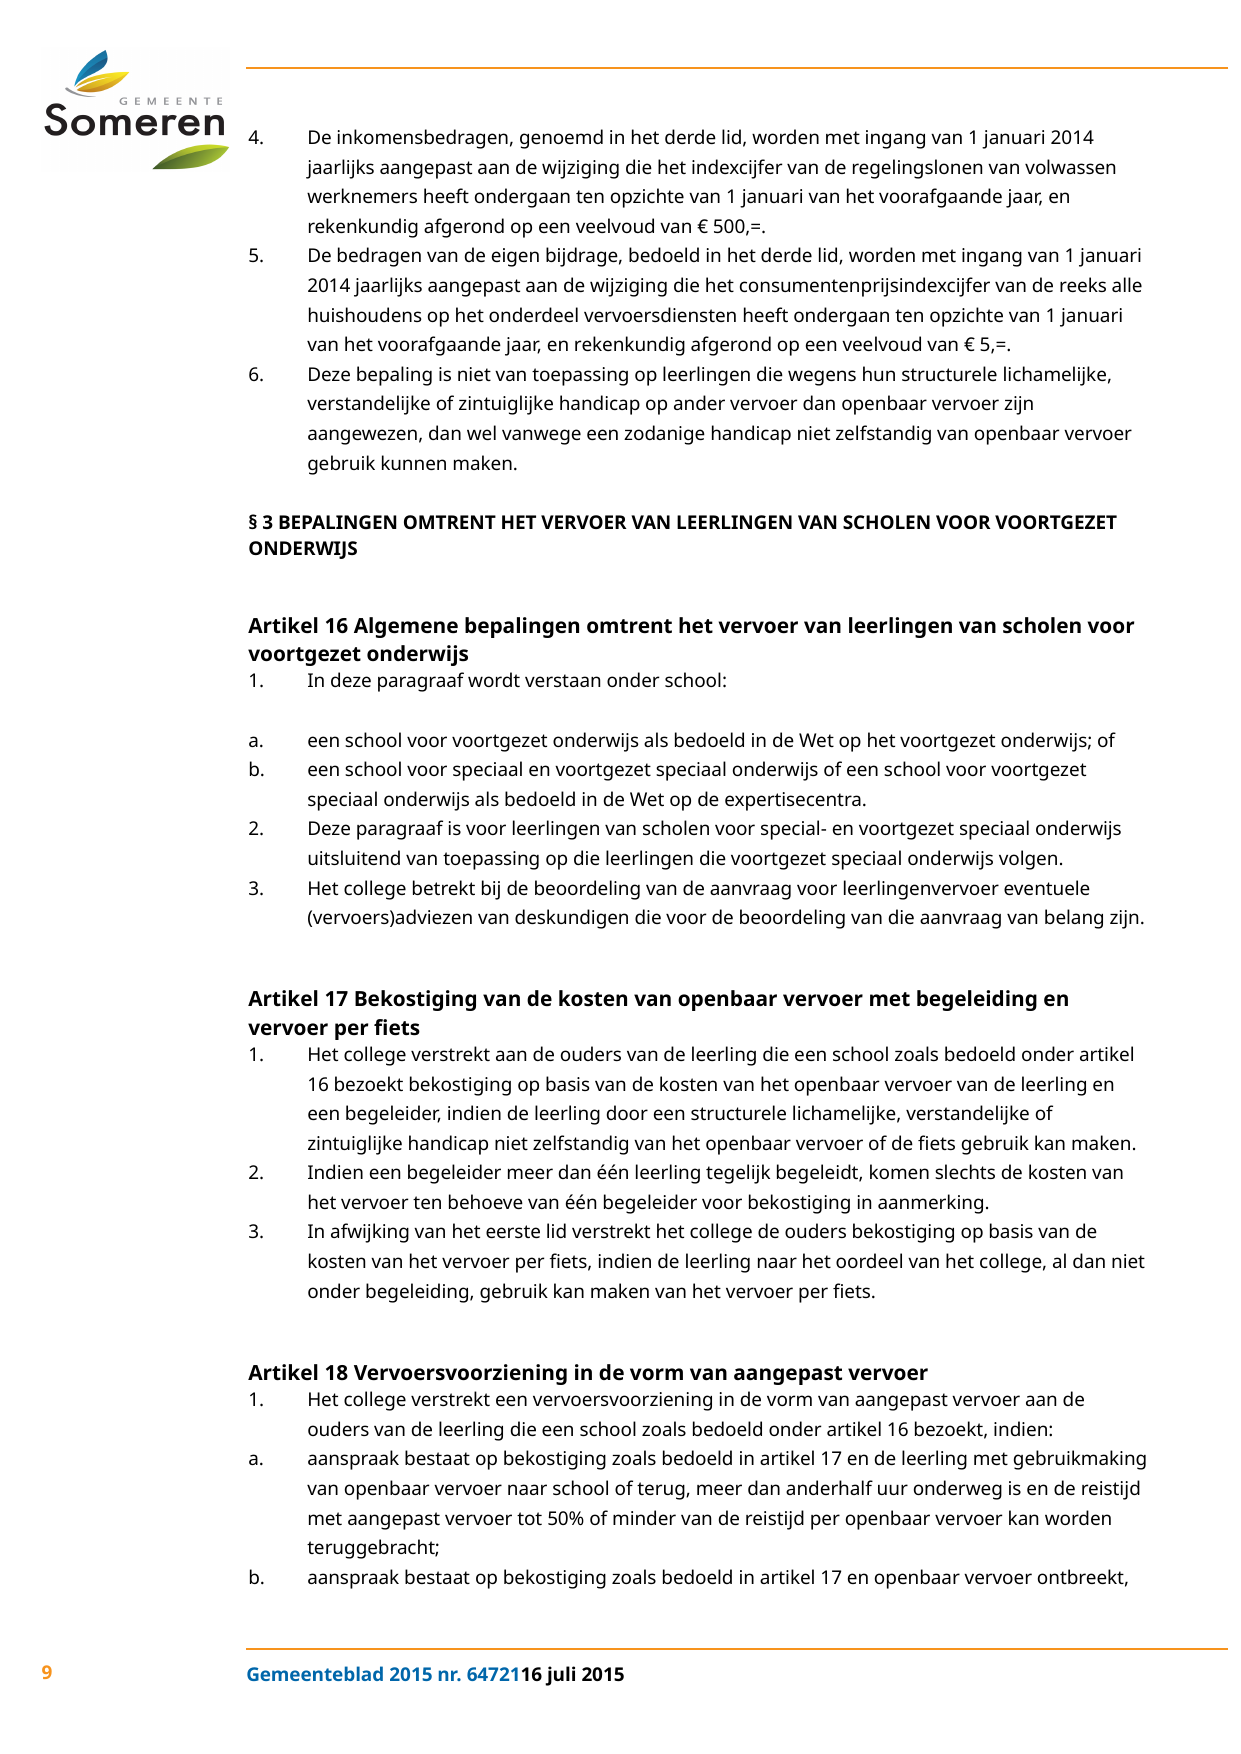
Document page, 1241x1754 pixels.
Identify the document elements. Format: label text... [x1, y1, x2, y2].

list De bedragen van de eigen bijdrage, bedoeld in het derde lid, worden met ingang van 1 januari 2014 jaarlijks aangepast aan de wijziging die het consumentenprijsindexcijfer van de reeks alle huishoudens op het onderdeel vervoersdiensten heeft ondergaan ten opzichte van 1 januari van het voorafgaande jaar, en rekenkundig afgerond op een veelvoud van € 5,=. [248, 243, 1152, 357]
list aanspraak bestaat op bekostiging zoals bedoeld in artikel 17 en openbaar vervoer ontbreekt, [248, 1564, 1152, 1589]
text Artikel 18 Vervoersvoorziening in de vorm van aangepast vervoer [248, 1358, 1152, 1386]
list Deze paragraaf is voor leerlingen van scholen voor special- en voortgezet speciaal onderwijs uitsluitend van toepassing op die leerlingen die voortgezet speciaal onderwijs volgen. [248, 816, 1152, 871]
picture [41, 47, 231, 172]
list In afwijking van het eerste lid verstrekt het college de ouders bekostiging op basis van de kosten van het vervoer per fiets, indien de leerling naar het oordeel van het college, al dan niet onder begeleiding, gebruik kan maken van het vervoer per fiets. [248, 1219, 1152, 1304]
list Indien een begeleider meer dan één leerling tegelijk begeleidt, komen slechts de kosten van het vervoer ten behoeve van één begeleider voor bekostiging in aanmerking. [248, 1159, 1152, 1215]
list aanspraak bestaat op bekostiging zoals bedoeld in artikel 17 en de leerling met gebruikmaking van openbaar vervoer naar school of terug, meer dan anderhalf uur onderweg is en de reistijd met aangepast vervoer tot 50% of minder van de reistijd per openbaar vervoer kan worden teruggebracht; [248, 1446, 1152, 1560]
list Het college verstrekt een vervoersvoorziening in de vorm van aangepast vervoer aan de ouders van de leerling die een school zoals bedoeld onder artikel 16 bezoekt, indien: [248, 1386, 1152, 1442]
text Artikel 17 Bekostiging van de kosten van openbaar vervoer met begeleiding en vervoer per fiets [248, 984, 1152, 1041]
text § 3 BEPALINGEN OMTRENT HET VERVOER VAN LEERLINGEN VAN SCHOLEN VOOR VOORTGEZET ONDERWIJS [248, 509, 1152, 560]
list De inkomensbedragen, genoemd in het derde lid, worden met ingang van 1 januari 2014 jaarlijks aangepast aan de wijziging die het indexcijfer van de regelingslonen van volwassen werknemers heeft ondergaan ten opzichte van 1 januari van het voorafgaande jaar, en rekenkundig afgerond op een veelvoud van € 500,=. [248, 124, 1152, 239]
list Deze bepaling is niet van toepassing op leerlingen die wegens hun structurele lichamelijke, verstandelijke of zintuiglijke handicap op ander vervoer dan openbaar vervoer zijn aangewezen, dan wel vanwege een zodanige handicap niet zelfstandig van openbaar vervoer gebruik kunnen maken. [248, 361, 1152, 476]
text Artikel 16 Algemene bepalingen omtrent het vervoer van leerlingen van scholen voor voortgezet onderwijs [248, 611, 1152, 668]
list een school voor voortgezet onderwijs als bedoeld in de Wet op het voortgezet onderwijs; of [248, 727, 1152, 753]
list Het college betrekt bij de beoordeling van de aanvraag voor leerlingenvervoer eventuele (vervoers)adviezen van deskundigen die voor de beoordeling van die aanvraag van belang zijn. [248, 875, 1152, 930]
list Het college verstrekt aan de ouders van de leerling die een school zoals bedoeld onder artikel 16 bezoekt bekostiging op basis van de kosten van het openbaar vervoer van de leerling en een begeleider, indien de leerling door een structurele lichamelijke, verstandelijke of zintuiglijke handicap niet zelfstandig van het openbaar vervoer of de fiets gebruik kan maken. [248, 1041, 1152, 1156]
list In deze paragraaf wordt verstaan onder school: [248, 668, 1152, 693]
list een school voor speciaal en voortgezet speciaal onderwijs of een school voor voortgezet speciaal onderwijs als bedoeld in de Wet op de expertisecentra. [248, 756, 1152, 812]
